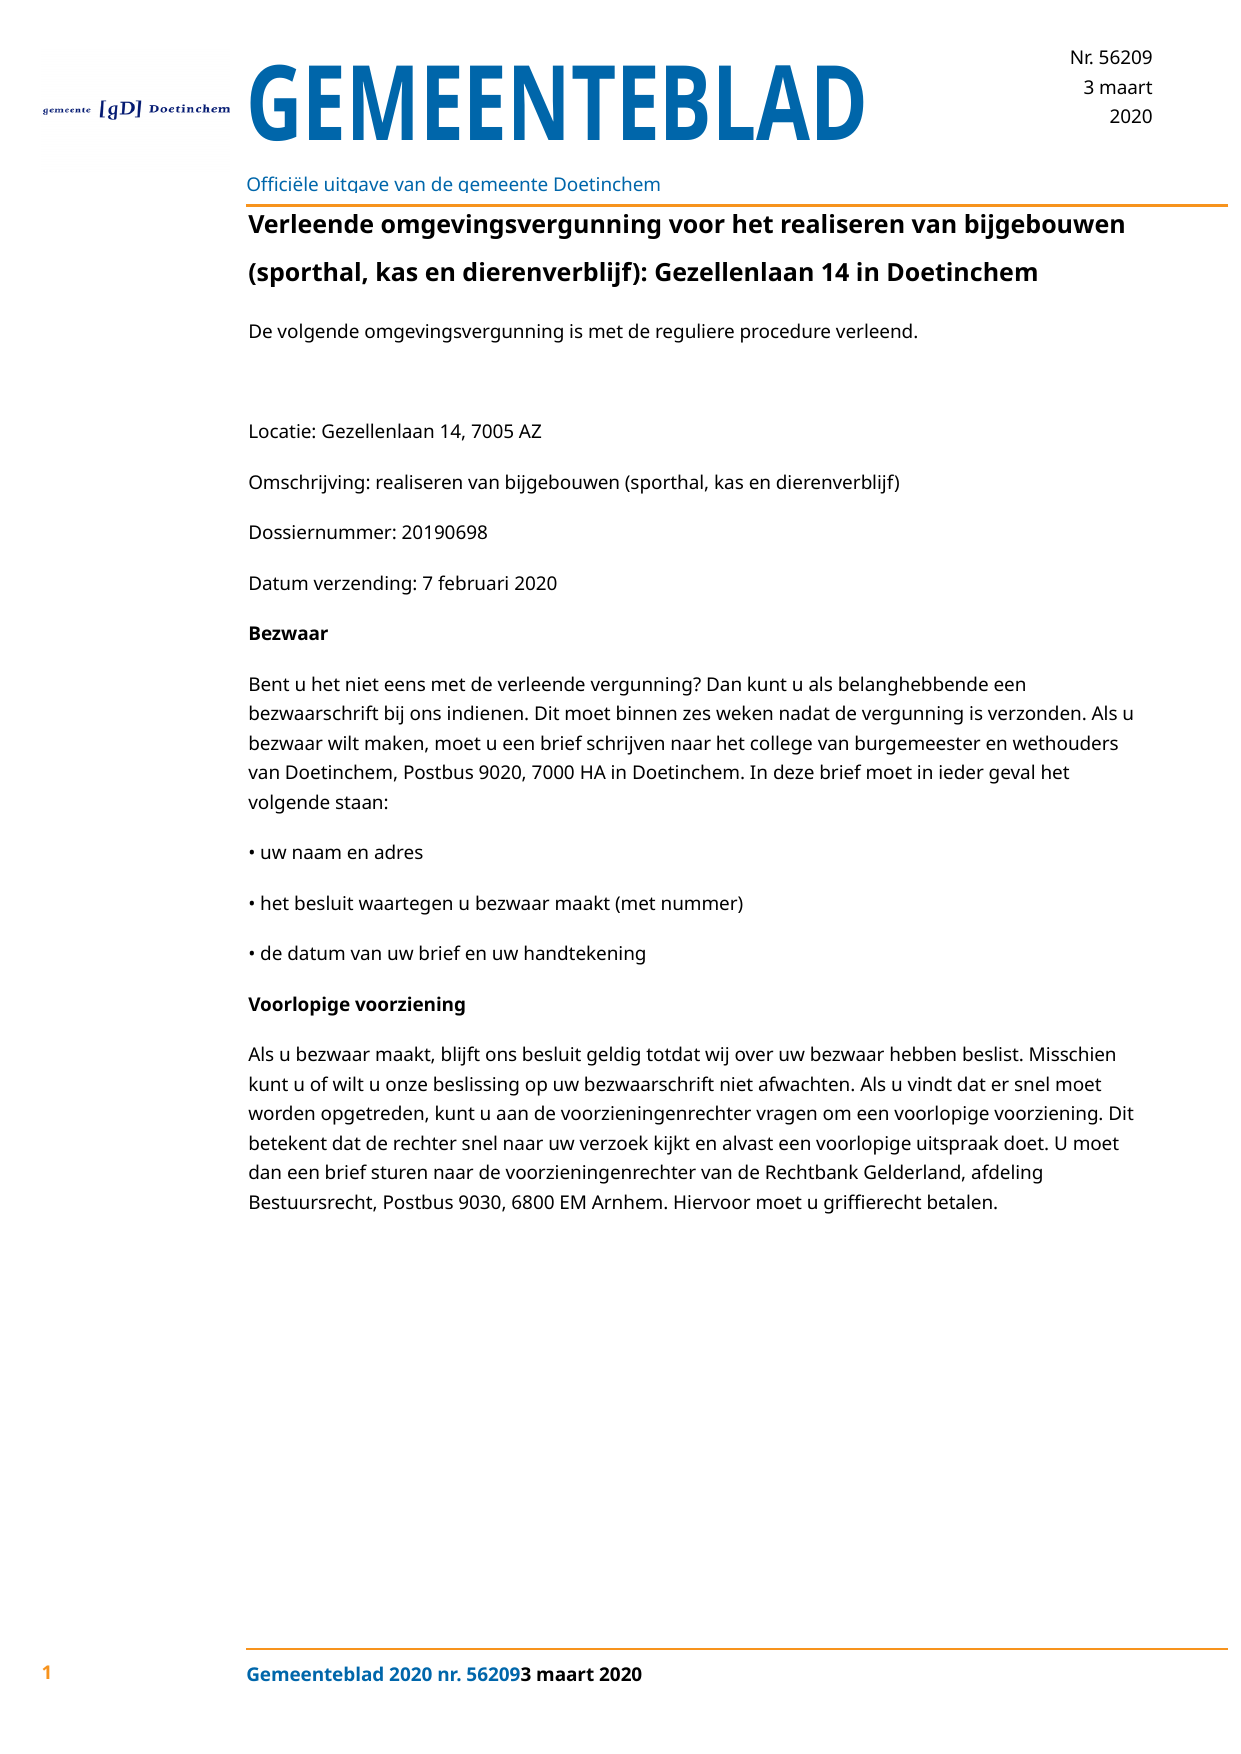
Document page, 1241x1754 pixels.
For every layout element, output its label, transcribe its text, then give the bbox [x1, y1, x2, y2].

text De volgende omgevingsvergunning is met de reguliere procedure verleend. [248, 318, 1152, 344]
text Bezwaar [248, 620, 1152, 646]
text Bent u het niet eens met de verleende vergunning? Dan kunt u als belanghebbende een bezwaarschrift bij ons indienen. Dit moet binnen zes weken nadat de vergunning is verzonden. Als u bezwaar wilt maken, moet u een brief schrijven naar het college van burgemeester en wethouders van Doetinchem, Postbus 9020, 7000 HA in Doetinchem. In deze brief moet in ieder geval het volgende staan: [248, 671, 1152, 815]
text Datum verzending: 7 februari 2020 [248, 570, 1152, 596]
text • uw naam en adres [248, 839, 1152, 865]
text Als u bezwaar maakt, blijft ons besluit geldig totdat wij over uw bezwaar hebben beslist. Misschien kunt u of wilt u onze beslissing op uw bezwaarschrift niet afwachten. Als u vindt dat er snel moet worden opgetreden, kunt u aan de voorzieningenrechter vragen om een voorlopige voorziening. Dit betekent dat de rechter snel naar uw verzoek kijkt en alvast een voorlopige uitspraak doet. U moet dan een brief sturen naar de voorzieningenrechter van de Rechtbank Gelderland, afdeling Bestuursrecht, Postbus 9030, 6800 EM Arnhem. Hiervoor moet u griffierecht betalen. [248, 1041, 1152, 1215]
text Locatie: Gezellenlaan 14, 7005 AZ [248, 419, 1152, 444]
text • het besluit waartegen u bezwaar maakt (met nummer) [248, 890, 1152, 916]
picture [41, 47, 231, 172]
text Verleende omgevingsvergunning voor het realiseren van bijgebouwen (sporthal, kas en dierenverblijf): Gezellenlaan 14 in Doetinchem [248, 207, 1152, 288]
text Omschrijving: realiseren van bijgebouwen (sporthal, kas en dierenverblijf) [248, 469, 1152, 495]
text Dossiernummer: 20190698 [248, 519, 1152, 545]
text • de datum van uw brief en uw handtekening [248, 940, 1152, 966]
text Voorlopige voorziening [248, 991, 1152, 1017]
